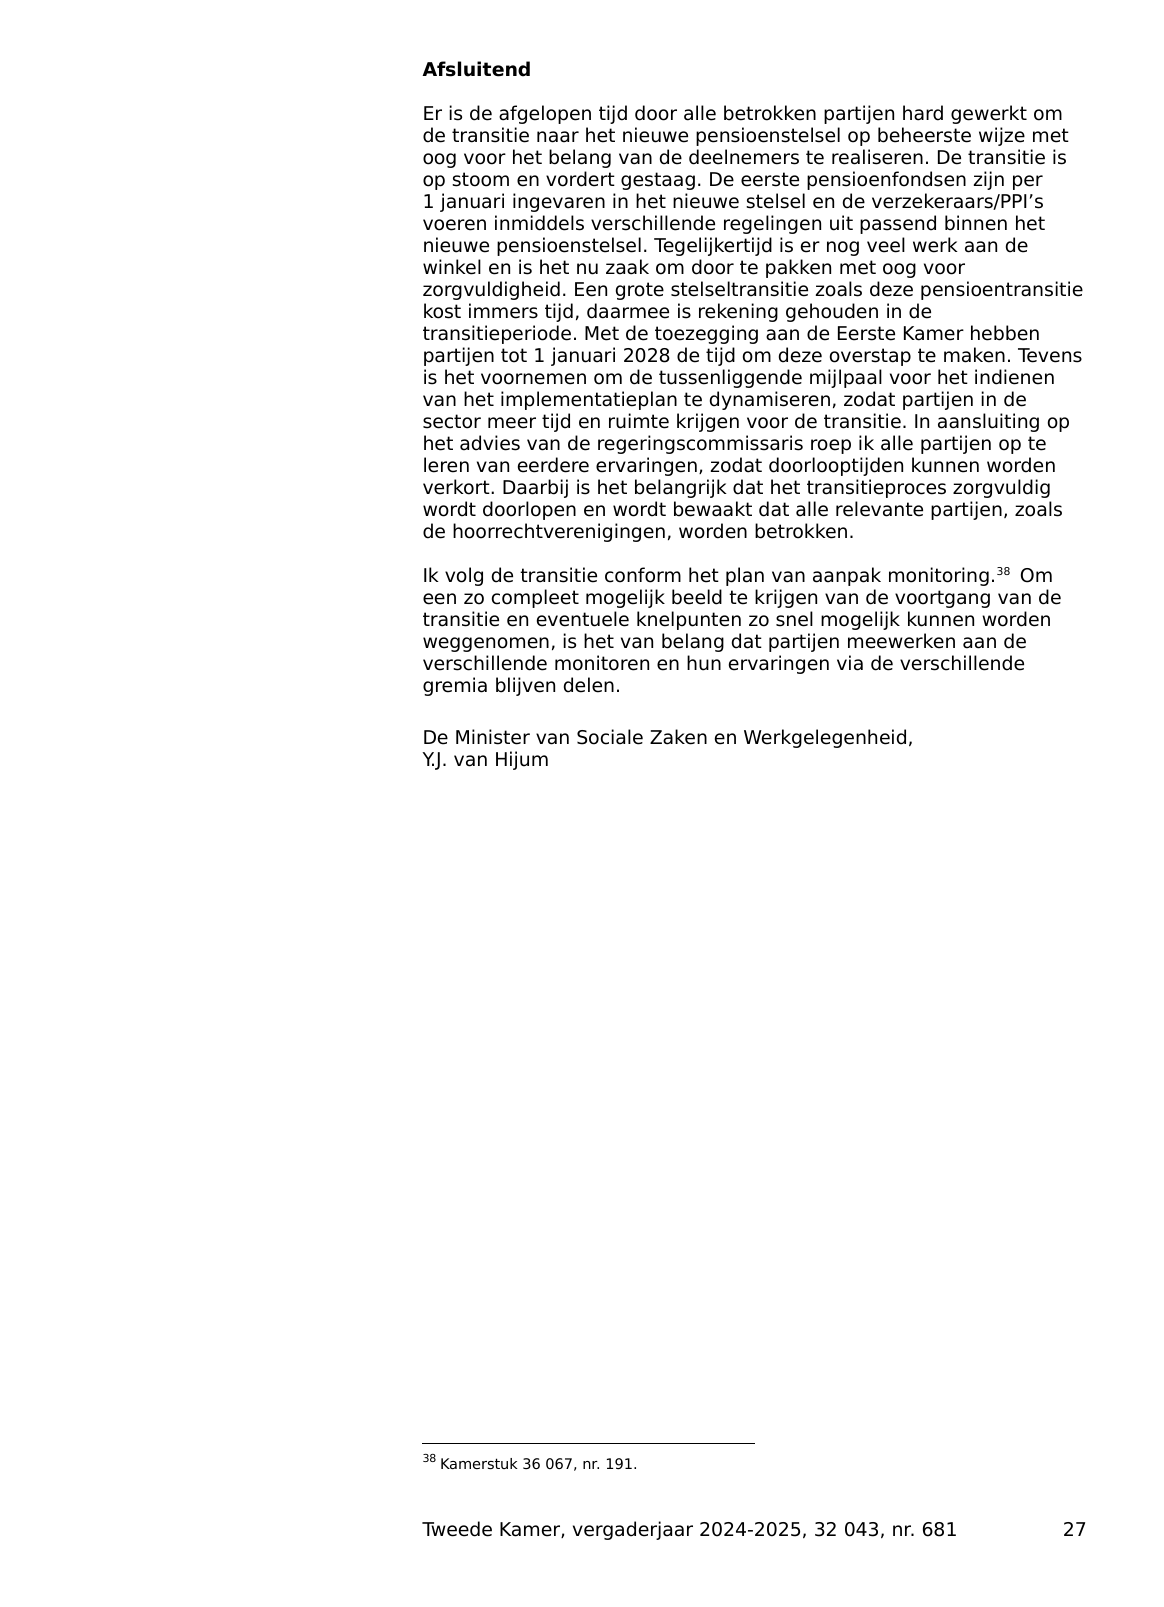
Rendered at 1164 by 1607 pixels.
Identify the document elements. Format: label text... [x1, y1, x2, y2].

text Kamerstuk 36 067, nr. 191. [422, 1452, 1087, 1474]
text Ik volg de transitie conform het plan van aanpak monitoring. Om een zo compleet mogelijk beeld te krijgen van de voortgang van de transitie en eventuele knelpunten zo snel mogelijk kunnen worden weggenomen, is het van belang dat partijen meewerken aan de verschillende monitoren en hun ervaringen via de verschillende gremia blijven delen. [422, 565, 1087, 697]
text De Minister van Sociale Zaken en Werkgelegenheid, Y.J. van Hijum [422, 727, 1087, 771]
subtitle Afsluitend [422, 59, 1087, 81]
text Er is de afgelopen tijd door alle betrokken partijen hard gewerkt om de transitie naar het nieuwe pensioenstelsel op beheerste wijze met oog voor het belang van de deelnemers te realiseren. De transitie is op stoom en vordert gestaag. De eerste pensioenfondsen zijn per 1 januari ingevaren in het nieuwe stelsel en de verzekeraars/PPI’s voeren inmiddels verschillende regelingen uit passend binnen het nieuwe pensioenstelsel. Tegelijkertijd is er nog veel werk aan de winkel en is het nu zaak om door te pakken met oog voor zorgvuldigheid. Een grote stelseltransitie zoals deze pensioentransitie kost immers tijd, daarmee is rekening gehouden in de transitieperiode. Met de toezegging aan de Eerste Kamer hebben partijen tot 1 januari 2028 de tijd om deze overstap te maken. Tevens is het voornemen om de tussenliggende mijlpaal voor het indienen van het implementatieplan te dynamiseren, zodat partijen in de sector meer tijd en ruimte krijgen voor de transitie. In aansluiting op het advies van de regeringscommissaris roep ik alle partijen op te leren van eerdere ervaringen, zodat doorlooptijden kunnen worden verkort. Daarbij is het belangrijk dat het transitieproces zorgvuldig wordt doorlopen en wordt bewaakt dat alle relevante partijen, zoals de hoorrechtverenigingen, worden betrokken. [422, 103, 1087, 543]
